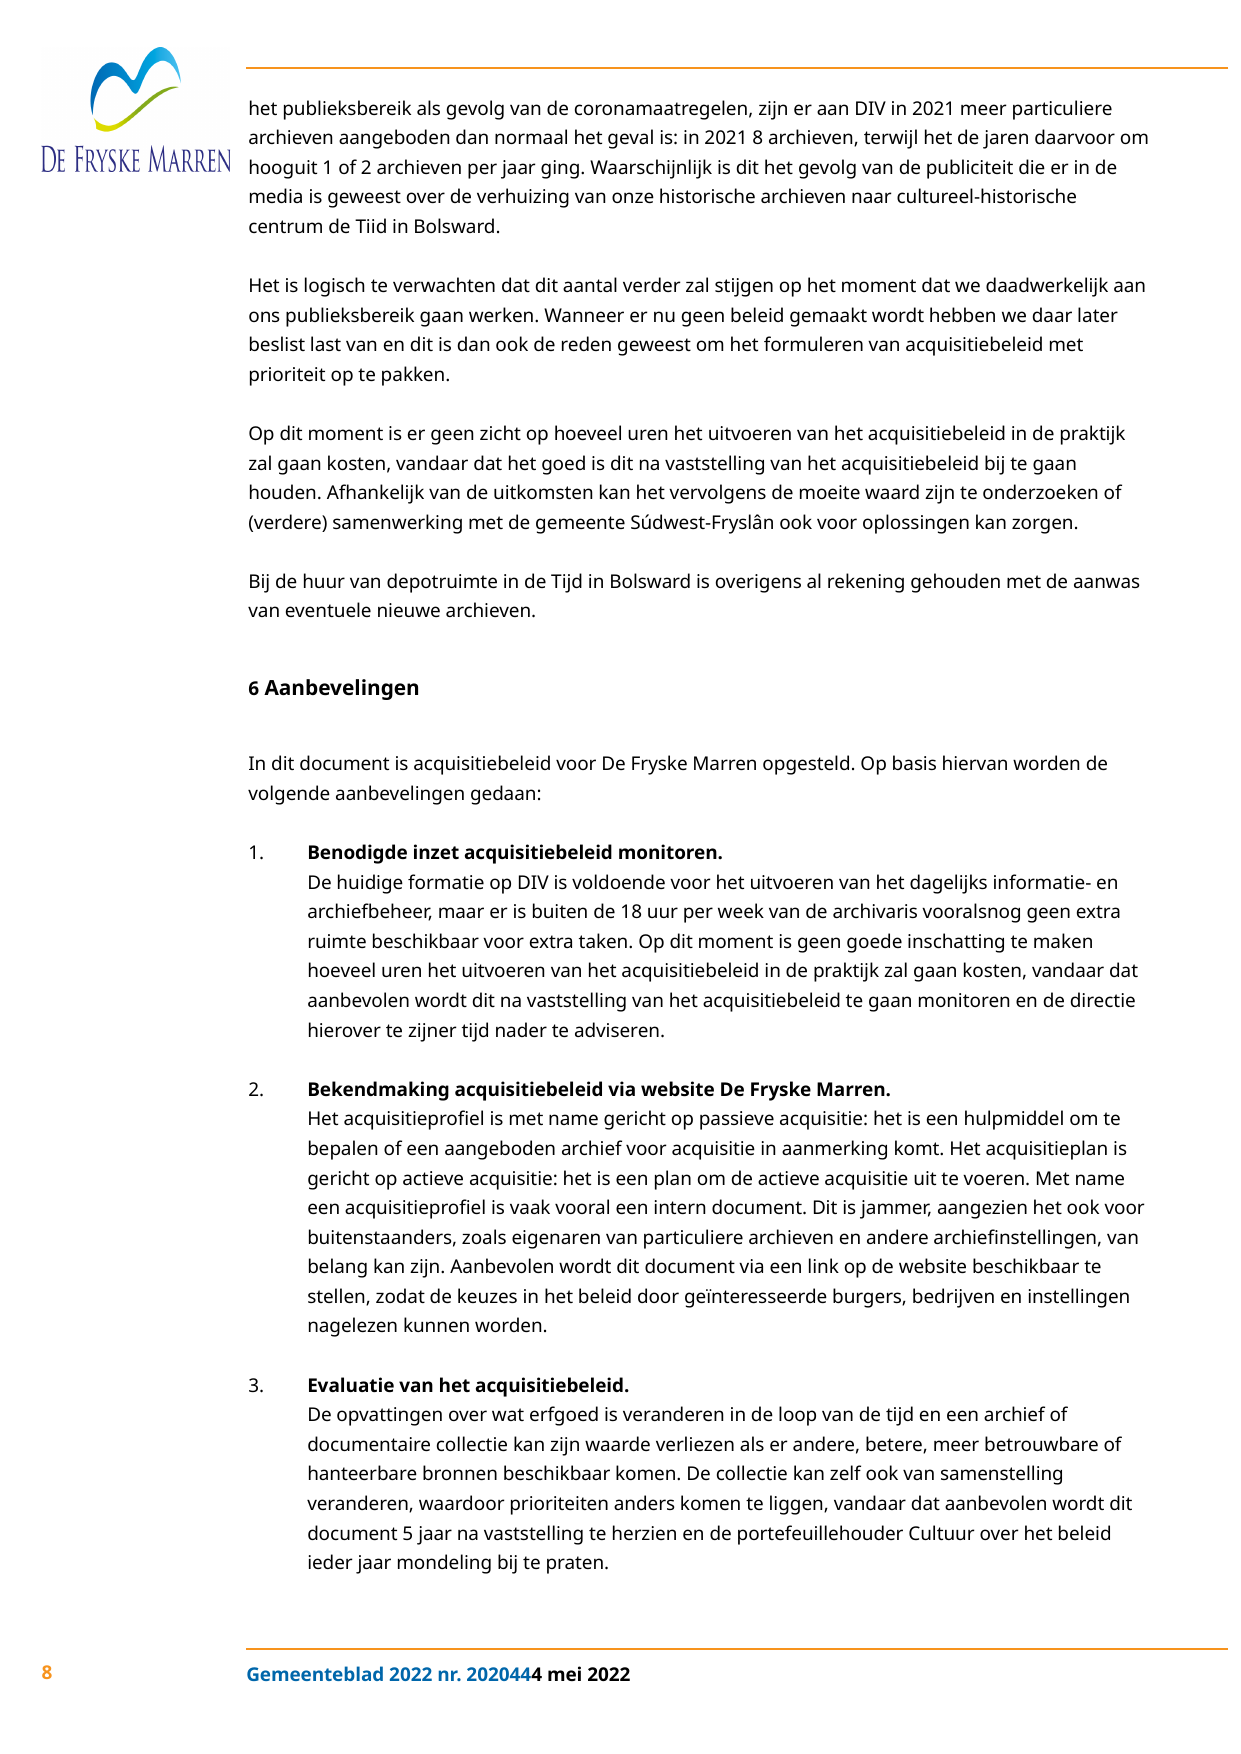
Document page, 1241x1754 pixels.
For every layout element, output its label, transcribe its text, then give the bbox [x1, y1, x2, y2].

list De huidige formatie op DIV is voldoende voor het uitvoeren van het dagelijks informatie- en archiefbeheer, maar er is buiten de 18 uur per week van de archivaris vooralsnog geen extra ruimte beschikbaar voor extra taken. Op dit moment is geen goede inschatting te maken hoeveel uren het uitvoeren van het acquisitiebeleid in de praktijk zal gaan kosten, vandaar dat aanbevolen wordt dit na vaststelling van het acquisitiebeleid te gaan monitoren en de directie hierover te zijner tijd nader te adviseren. [248, 869, 1152, 1043]
list Evaluatie van het acquisitiebeleid. [248, 1372, 1152, 1398]
list Het acquisitieprofiel is met name gericht op passieve acquisitie: het is een hulpmiddel om te bepalen of een aangeboden archief voor acquisitie in aanmerking komt. Het acquisitieplan is gericht op actieve acquisitie: het is een plan om de actieve acquisitie uit te voeren. Met name een acquisitieprofiel is vaak vooral een intern document. Dit is jammer, aangezien het ook voor buitenstaanders, zoals eigenaren van particuliere archieven en andere archiefinstellingen, van belang kan zijn. Aanbevolen wordt dit document via een link op de website beschikbaar te stellen, zodat de keuzes in het beleid door geïnteresseerde burgers, bedrijven en instellingen nagelezen kunnen worden. [248, 1106, 1152, 1338]
text het publieksbereik als gevolg van de coronamaatregelen, zijn er aan DIV in 2021 meer particuliere archieven aangeboden dan normaal het geval is: in 2021 8 archieven, terwijl het de jaren daarvoor om hooguit 1 of 2 archieven per jaar ging. Waarschijnlijk is dit het gevolg van de publiciteit die er in de media is geweest over de verhuizing van onze historische archieven naar cultureel-historische centrum de Tiid in Bolsward. [248, 95, 1152, 239]
list Benodigde inzet acquisitiebeleid monitoren. [248, 839, 1152, 865]
list De opvattingen over wat erfgoed is veranderen in de loop van de tijd en een archief of documentaire collectie kan zijn waarde verliezen als er andere, betere, meer betrouwbare of hanteerbare bronnen beschikbaar komen. De collectie kan zelf ook van samenstelling veranderen, waardoor prioriteiten anders komen te liggen, vandaar dat aanbevolen wordt dit document 5 jaar na vaststelling te herzien en de portefeuillehouder Cultuur over het beleid ieder jaar mondeling bij te praten. [248, 1401, 1152, 1575]
text Het is logisch te verwachten dat dit aantal verder zal stijgen op het moment dat we daadwerkelijk aan ons publieksbereik gaan werken. Wanneer er nu geen beleid gemaakt wordt hebben we daar later beslist last van en dit is dan ook de reden geweest om het formuleren van acquisitiebeleid met prioriteit op te pakken. [248, 272, 1152, 387]
text 6 Aanbevelingen [248, 673, 1152, 701]
text Bij de huur van depotruimte in de Tijd in Bolsward is overigens al rekening gehouden met de aanwas van eventuele nieuwe archieven. [248, 568, 1152, 623]
text Op dit moment is er geen zicht op hoeveel uren het uitvoeren van het acquisitiebeleid in de praktijk zal gaan kosten, vandaar dat het goed is dit na vaststelling van het acquisitiebeleid bij te gaan houden. Afhankelijk van de uitkomsten kan het vervolgens de moeite waard zijn te onderzoeken of (verdere) samenwerking met de gemeente Súdwest-Fryslân ook voor oplossingen kan zorgen. [248, 420, 1152, 535]
list Bekendmaking acquisitiebeleid via website De Fryske Marren. [248, 1076, 1152, 1102]
text In dit document is acquisitiebeleid voor De Fryske Marren opgesteld. Op basis hiervan worden de volgende aanbevelingen gedaan: [248, 751, 1152, 806]
picture [41, 47, 231, 172]
